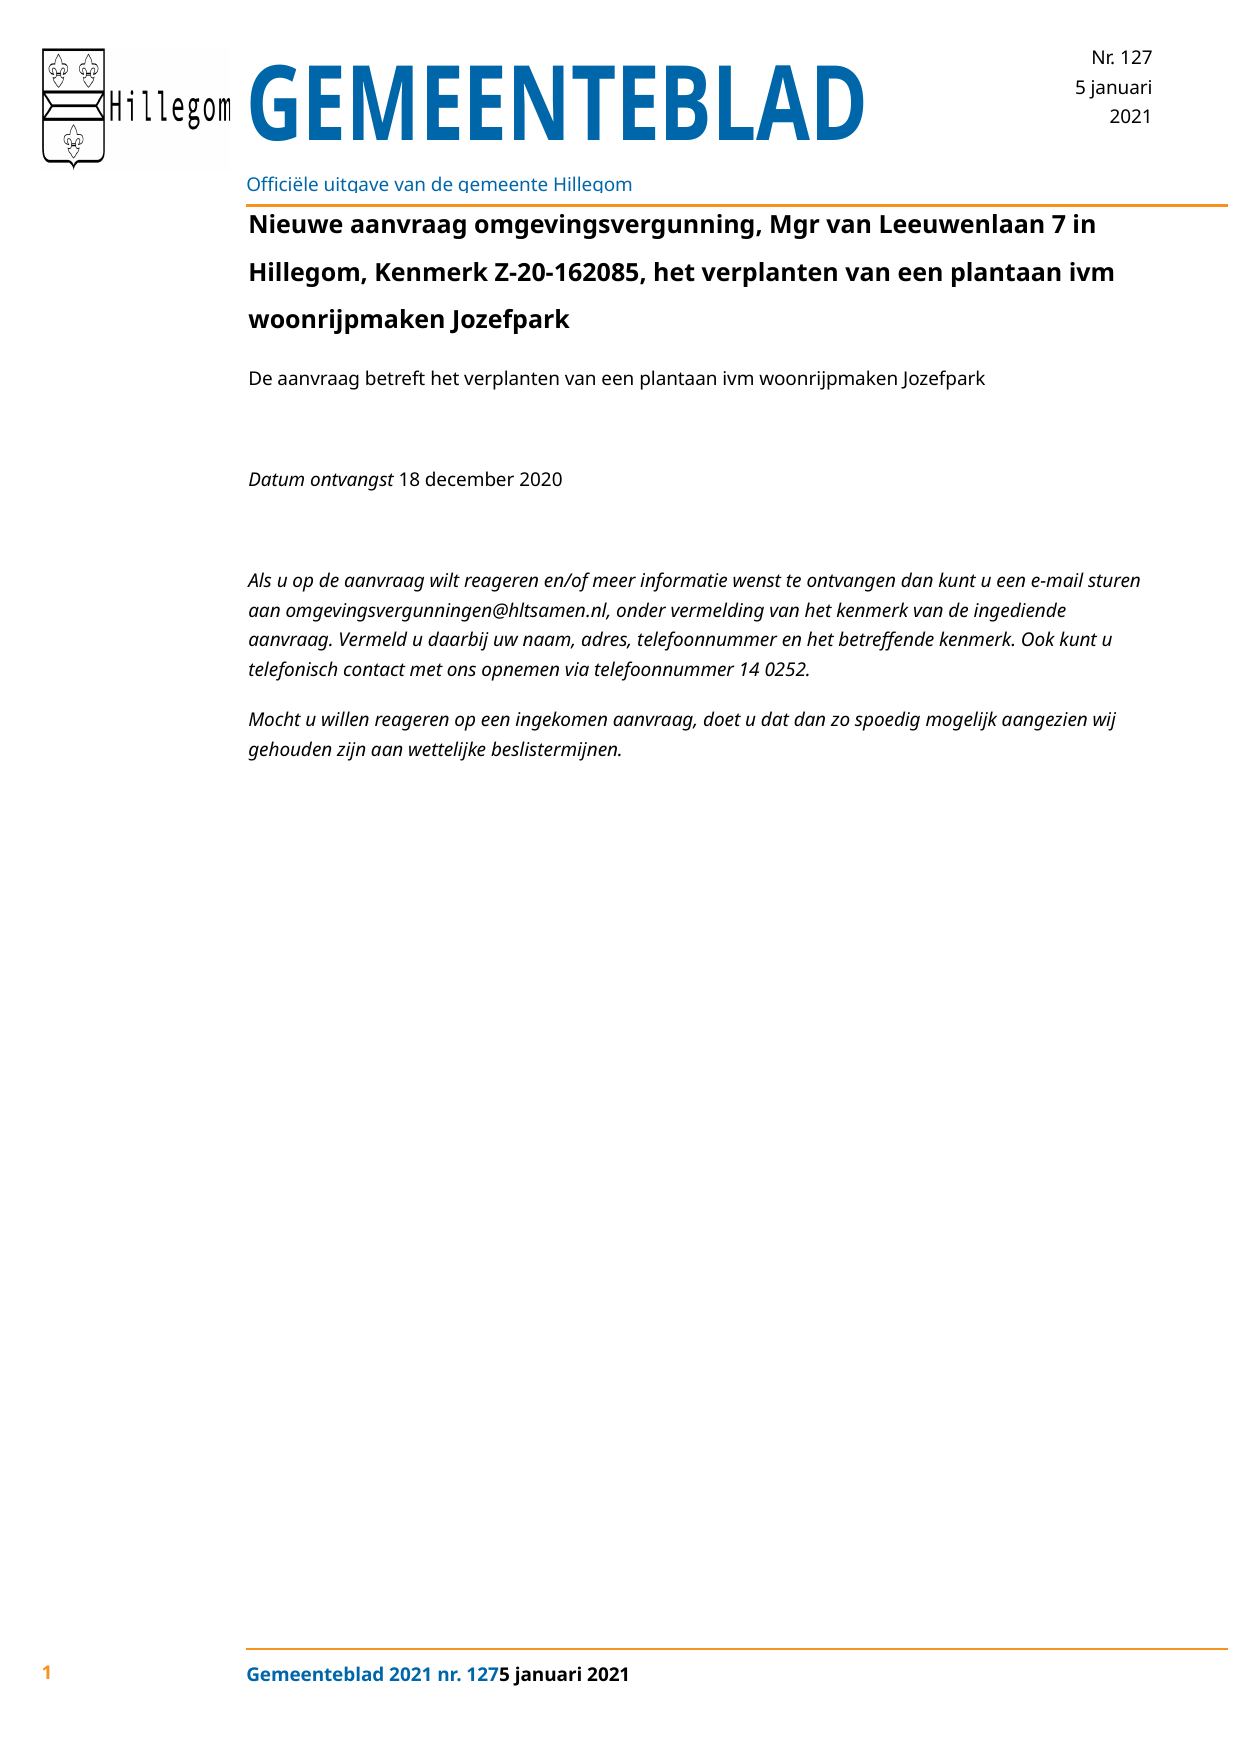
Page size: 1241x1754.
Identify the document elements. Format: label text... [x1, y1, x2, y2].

picture [41, 47, 231, 172]
text Nieuwe aanvraag omgevingsvergunning, Mgr van Leeuwenlaan 7 in Hillegom, Kenmerk Z-20-162085, het verplanten van een plantaan ivm woonrijpmaken Jozefpark [248, 207, 1152, 336]
text Datum ontvangst 18 december 2020 [248, 466, 1152, 492]
text Als u op de aanvraag wilt reageren en/of meer informatie wenst te ontvangen dan kunt u een e-mail sturen aan omgevingsvergunningen@hltsamen.nl, onder vermelding van het kenmerk van de ingediende aanvraag. Vermeld u daarbij uw naam, adres, telefoonnummer en het betreffende kenmerk. Ook kunt u telefonisch contact met ons opnemen via telefoonnummer 14 0252. [248, 567, 1152, 682]
text De aanvraag betreft het verplanten van een plantaan ivm woonrijpmaken Jozefpark [248, 366, 1152, 391]
text Mocht u willen reageren op een ingekomen aanvraag, doet u dat dan zo spoedig mogelijk aangezien wij gehouden zijn aan wettelijke beslistermijnen. [248, 706, 1152, 762]
